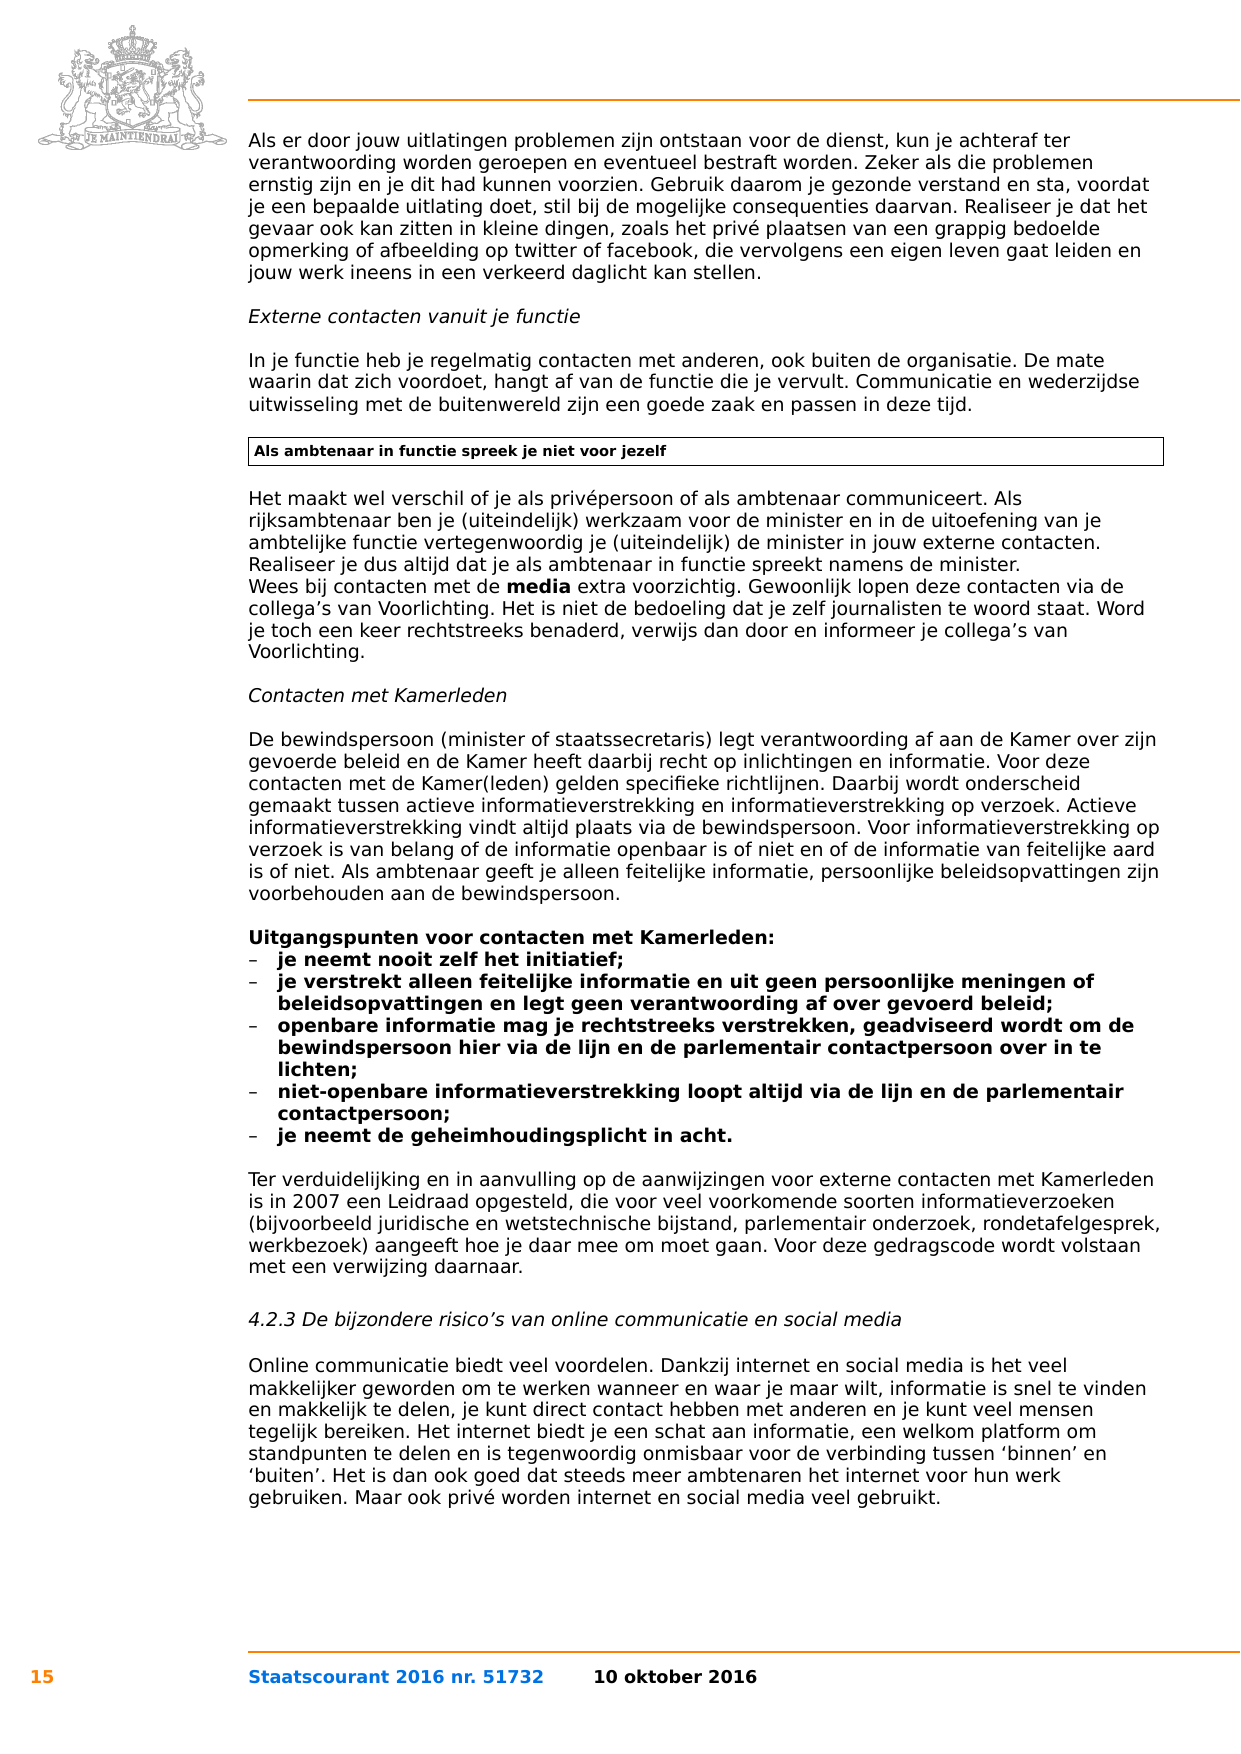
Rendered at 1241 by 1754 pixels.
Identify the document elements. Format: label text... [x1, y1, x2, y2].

subtitle 4.2.3 De bijzondere risico’s van online communicatie en social media [248, 1308, 1163, 1330]
text Ter verduidelijking en in aanvulling op de aanwijzingen voor externe contacten met Kamerleden is in 2007 een Leidraad opgesteld, die voor veel voorkomende soorten informatieverzoeken (bijvoorbeeld juridische en wetstechnische bijstand, parlementair onderzoek, rondetafelgesprek, werkbezoek) aangeeft hoe je daar mee om moet gaan. Voor deze gedragscode wordt volstaan met een verwijzing daarnaar. [248, 1168, 1163, 1278]
text – openbare informatie mag je rechtstreeks verstrekken, geadviseerd wordt om de bewindspersoon hier via de lijn en de parlementair contactpersoon over in te lichten; [248, 1015, 1163, 1081]
text Online communicatie biedt veel voordelen. Dankzij internet en social media is het veel makkelijker geworden om te werken wanneer en waar je maar wilt, informatie is snel te vinden en makkelijk te delen, je kunt direct contact hebben met anderen en je kunt veel mensen tegelijk bereiken. Het internet biedt je een schat aan informatie, een welkom platform om standpunten te delen en is tegenwoordig onmisbaar voor de verbinding tussen ‘binnen’ en ‘buiten’. Het is dan ook goed dat steeds meer ambtenaren het internet voor hun werk gebruiken. Maar ook privé worden internet en social media veel gebruikt. [248, 1355, 1163, 1509]
text Uitgangspunten voor contacten met Kamerleden: [248, 927, 1163, 949]
text Het maakt wel verschil of je als privépersoon of als ambtenaar communiceert. Als rijksambtenaar ben je (uiteindelijk) werkzaam voor de minister en in de uitoefening van je ambtelijke functie vertegenwoordig je (uiteindelijk) de minister in jouw externe contacten. Realiseer je dus altijd dat je als ambtenaar in functie spreekt namens de minister. [248, 488, 1163, 576]
text – niet-openbare informatieverstrekking loopt altijd via de lijn en de parlementair contactpersoon; [248, 1081, 1163, 1125]
text – je verstrekt alleen feitelijke informatie en uit geen persoonlijke meningen of beleidsopvattingen en legt geen verantwoording af over gevoerd beleid; [248, 971, 1163, 1015]
subtitle Externe contacten vanuit je functie [248, 306, 1163, 328]
text Wees bij contacten met de media extra voorzichtig. Gewoonlijk lopen deze contacten via de collega’s van Voorlichting. Het is niet de bedoeling dat je zelf journalisten te woord staat. Word je toch een keer rechtstreeks benaderd, verwijs dan door en informeer je collega’s van Voorlichting. [248, 576, 1163, 663]
subtitle Contacten met Kamerleden [248, 685, 1163, 707]
text In je functie heb je regelmatig contacten met anderen, ook buiten de organisatie. De mate waarin dat zich voordoet, hangt af van de functie die je vervult. Communicatie en wederzijdse uitwisseling met de buitenwereld zijn een goede zaak en passen in deze tijd. [248, 349, 1163, 415]
text Als er door jouw uitlatingen problemen zijn ontstaan voor de dienst, kun je achteraf ter verantwoording worden geroepen en eventueel bestraft worden. Zeker als die problemen ernstig zijn en je dit had kunnen voorzien. Gebruik daarom je gezonde verstand en sta, voordat je een bepaalde uitlating doet, stil bij de mogelijke consequenties daarvan. Realiseer je dat het gevaar ook kan zitten in kleine dingen, zoals het privé plaatsen van een grappig bedoelde opmerking of afbeelding op twitter of facebook, die vervolgens een eigen leven gaat leiden en jouw werk ineens in een verkeerd daglicht kan stellen. [248, 130, 1163, 284]
picture [38, 25, 227, 150]
text – je neemt nooit zelf het initiatief; [248, 949, 1163, 971]
text De bewindspersoon (minister of staatssecretaris) legt verantwoording af aan de Kamer over zijn gevoerde beleid en de Kamer heeft daarbij recht op inlichtingen en informatie. Voor deze contacten met de Kamer(leden) gelden specifieke richtlijnen. Daarbij wordt onderscheid gemaakt tussen actieve informatieverstrekking en informatieverstrekking op verzoek. Actieve informatieverstrekking vindt altijd plaats via de bewindspersoon. Voor informatieverstrekking op verzoek is van belang of de informatie openbaar is of niet en of de informatie van feitelijke aard is of niet. Als ambtenaar geeft je alleen feitelijke informatie, persoonlijke beleidsopvattingen zijn voorbehouden aan de bewindspersoon. [248, 729, 1163, 905]
table_header Als ambtenaar in functie spreek je niet voor jezelf [249, 438, 1163, 465]
text – je neemt de geheimhoudingsplicht in acht. [248, 1125, 1163, 1147]
